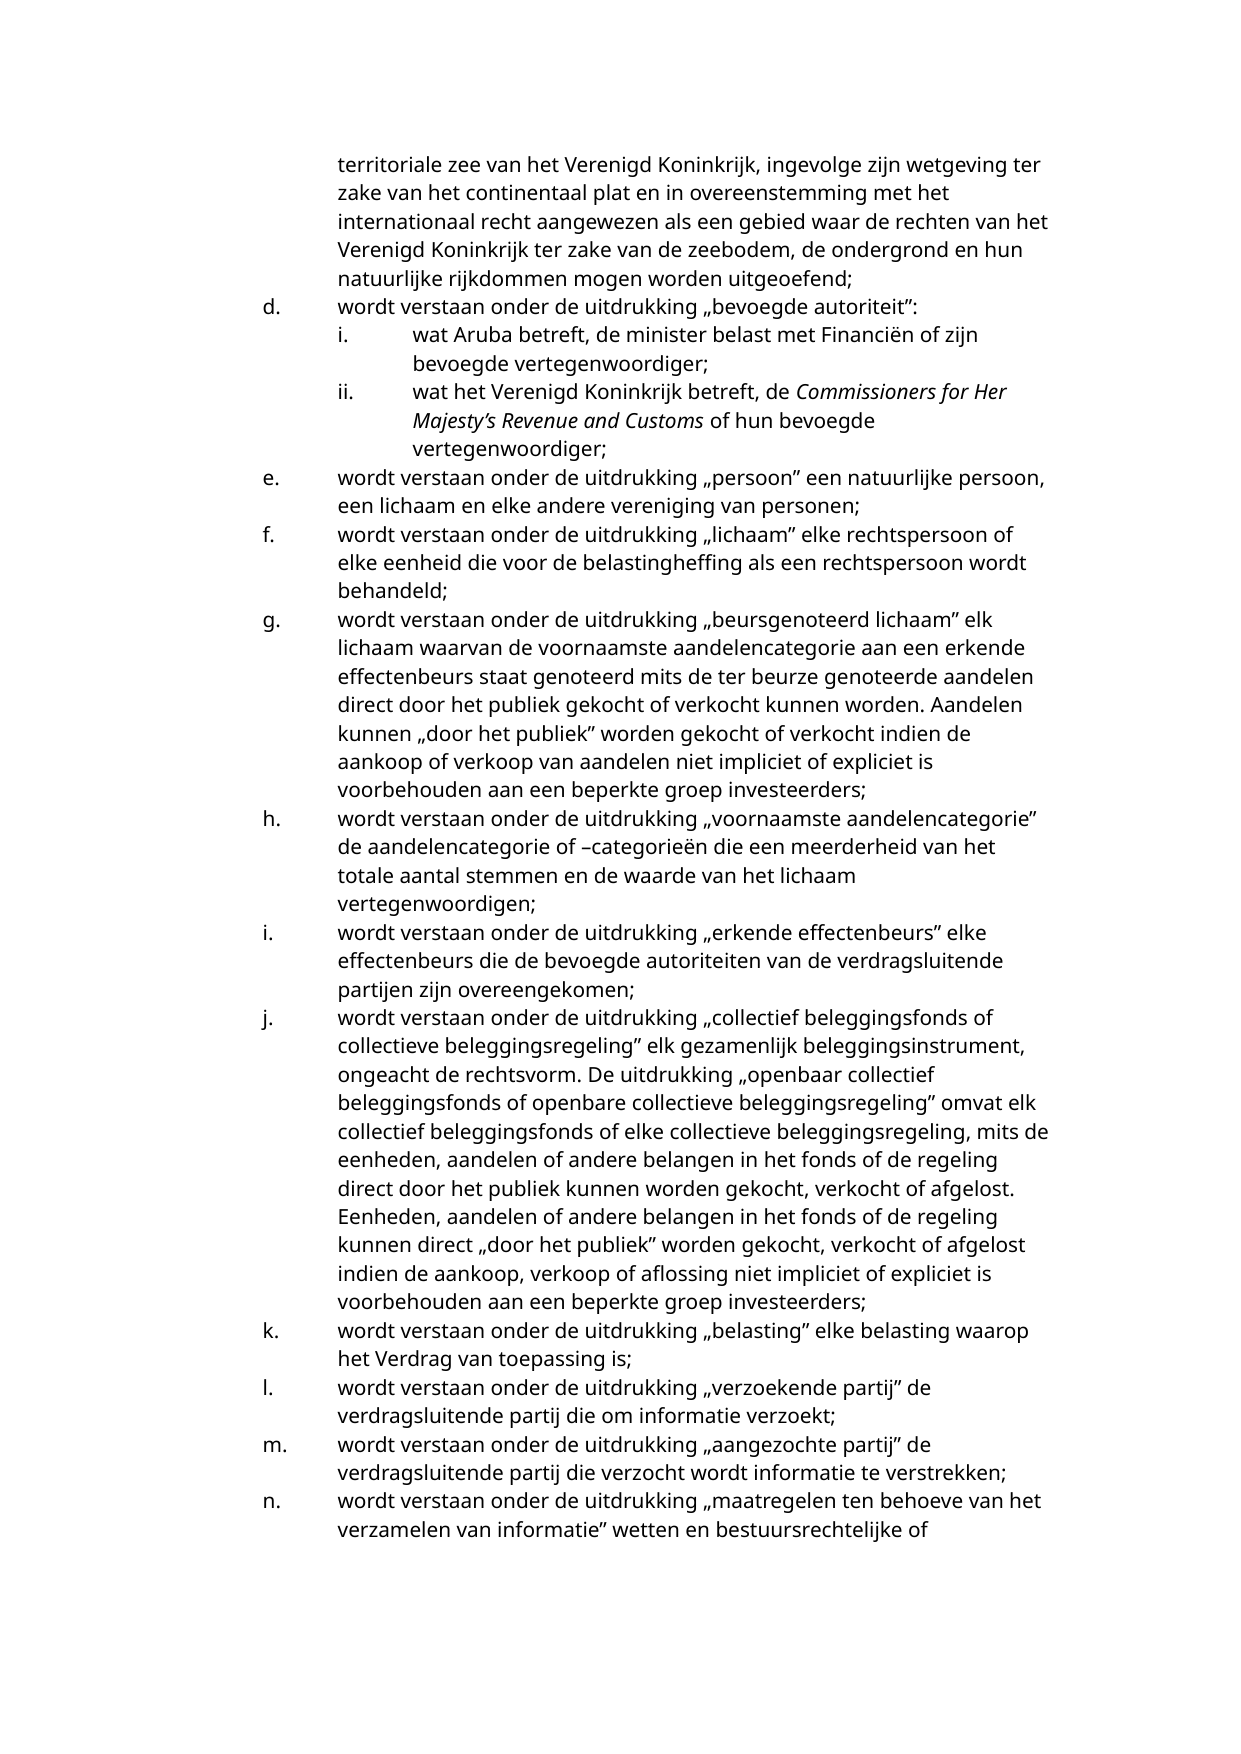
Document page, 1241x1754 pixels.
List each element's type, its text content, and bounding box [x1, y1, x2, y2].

list wordt verstaan onder de uitdrukking „collectief beleggingsfonds of collectieve beleggingsregeling” elk gezamenlijk beleggingsinstrument, ongeacht de rechtsvorm. De uitdrukking „openbaar collectief beleggingsfonds of openbare collectieve beleggingsregeling” omvat elk collectief beleggingsfonds of elke collectieve beleggingsregeling, mits de eenheden, aandelen of andere belangen in het fonds of de regeling direct door het publiek kunnen worden gekocht, verkocht of afgelost. Eenheden, aandelen of andere belangen in het fonds of de regeling kunnen direct „door het publiek” worden gekocht, verkocht of afgelost indien de aankoop, verkoop of aflossing niet impliciet of expliciet is voorbehouden aan een beperkte groep investeerders; [262, 1003, 1053, 1316]
list wordt verstaan onder de uitdrukking „maatregelen ten behoeve van het verzamelen van informatie” wetten en bestuursrechtelijke of [262, 1487, 1053, 1543]
list wordt verstaan onder de uitdrukking „voornaamste aandelencategorie” de aandelencategorie of –categorieën die een meerderheid van het totale aantal stemmen en de waarde van het lichaam vertegenwoordigen; [262, 804, 1053, 918]
list territoriale zee van het Verenigd Koninkrijk, ingevolge zijn wetgeving ter zake van het continentaal plat en in overeenstemming met het internationaal recht aangewezen als een gebied waar de rechten van het Verenigd Koninkrijk ter zake van de zeebodem, de ondergrond en hun natuurlijke rijkdommen mogen worden uitgeoefend; [262, 150, 1053, 292]
list wordt verstaan onder de uitdrukking „bevoegde autoriteit”: [262, 292, 1053, 321]
list wordt verstaan onder de uitdrukking „erkende effectenbeurs” elke effectenbeurs die de bevoegde autoriteiten van de verdragsluitende partijen zijn overeengekomen; [262, 918, 1053, 1003]
list wat Aruba betreft, de minister belast met Financiën of zijn bevoegde vertegenwoordiger; [337, 321, 1053, 377]
list wordt verstaan onder de uitdrukking „beursgenoteerd lichaam” elk lichaam waarvan de voornaamste aandelencategorie aan een erkende effectenbeurs staat genoteerd mits de ter beurze genoteerde aandelen direct door het publiek gekocht of verkocht kunnen worden. Aandelen kunnen „door het publiek” worden gekocht of verkocht indien de aankoop of verkoop van aandelen niet impliciet of expliciet is voorbehouden aan een beperkte groep investeerders; [262, 605, 1053, 804]
list wordt verstaan onder de uitdrukking „aangezochte partij” de verdragsluitende partij die verzocht wordt informatie te verstrekken; [262, 1430, 1053, 1487]
list wordt verstaan onder de uitdrukking „verzoekende partij” de verdragsluitende partij die om informatie verzoekt; [262, 1373, 1053, 1430]
list wordt verstaan onder de uitdrukking „belasting” elke belasting waarop het Verdrag van toepassing is; [262, 1316, 1053, 1373]
list wordt verstaan onder de uitdrukking „persoon” een natuurlijke persoon, een lichaam en elke andere vereniging van personen; [262, 463, 1053, 520]
list wordt verstaan onder de uitdrukking „lichaam” elke rechtspersoon of elke eenheid die voor de belastingheffing als een rechtspersoon wordt behandeld; [262, 520, 1053, 605]
list wat het Verenigd Koninkrijk betreft, de Commissioners for Her Majesty’s Revenue and Customs of hun bevoegde vertegenwoordiger; [337, 377, 1053, 463]
